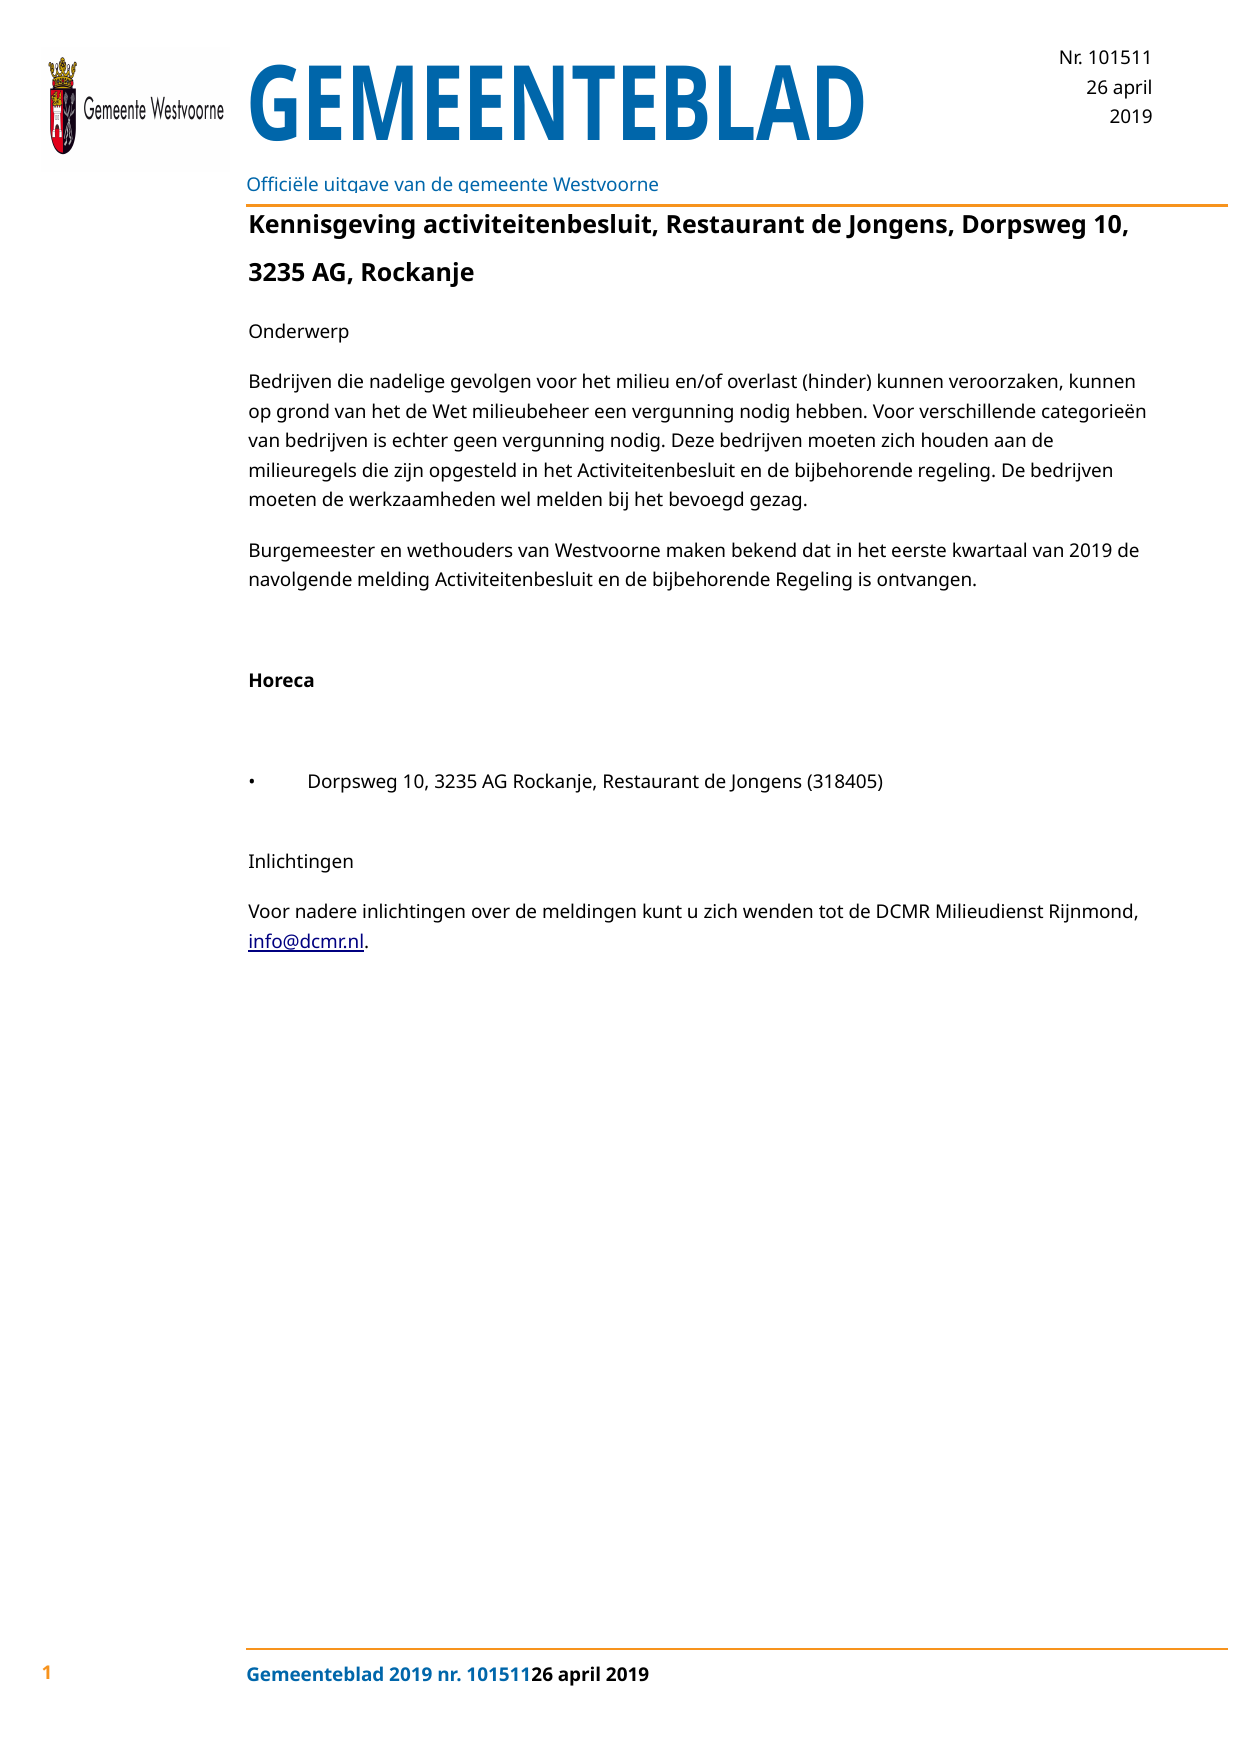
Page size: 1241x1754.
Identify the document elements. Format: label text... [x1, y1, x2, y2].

text Onderwerp [248, 318, 1152, 344]
text Inlichtingen [248, 848, 1152, 874]
text Horeca [248, 667, 1152, 693]
text Kennisgeving activiteitenbesluit, Restaurant de Jongens, Dorpsweg 10, 3235 AG, Rockanje [248, 207, 1152, 288]
text Bedrijven die nadelige gevolgen voor het milieu en/of overlast (hinder) kunnen veroorzaken, kunnen op grond van het de Wet milieubeheer een vergunning nodig hebben. Voor verschillende categorieën van bedrijven is echter geen vergunning nodig. Deze bedrijven moeten zich houden aan de milieuregels die zijn opgesteld in het Activiteitenbesluit en de bijbehorende regeling. De bedrijven moeten de werkzaamheden wel melden bij het bevoegd gezag. [248, 368, 1152, 512]
text Burgemeester en wethouders van Westvoorne maken bekend dat in het eerste kwartaal van 2019 de navolgende melding Activiteitenbesluit en de bijbehorende Regeling is ontvangen. [248, 537, 1152, 592]
text Voor nadere inlichtingen over de meldingen kunt u zich wenden tot de DCMR Milieudienst Rijnmond, info@dcmr.nl. [248, 899, 1152, 954]
picture [41, 47, 231, 172]
list Dorpsweg 10, 3235 AG Rockanje, Restaurant de Jongens (318405) [248, 768, 1152, 794]
